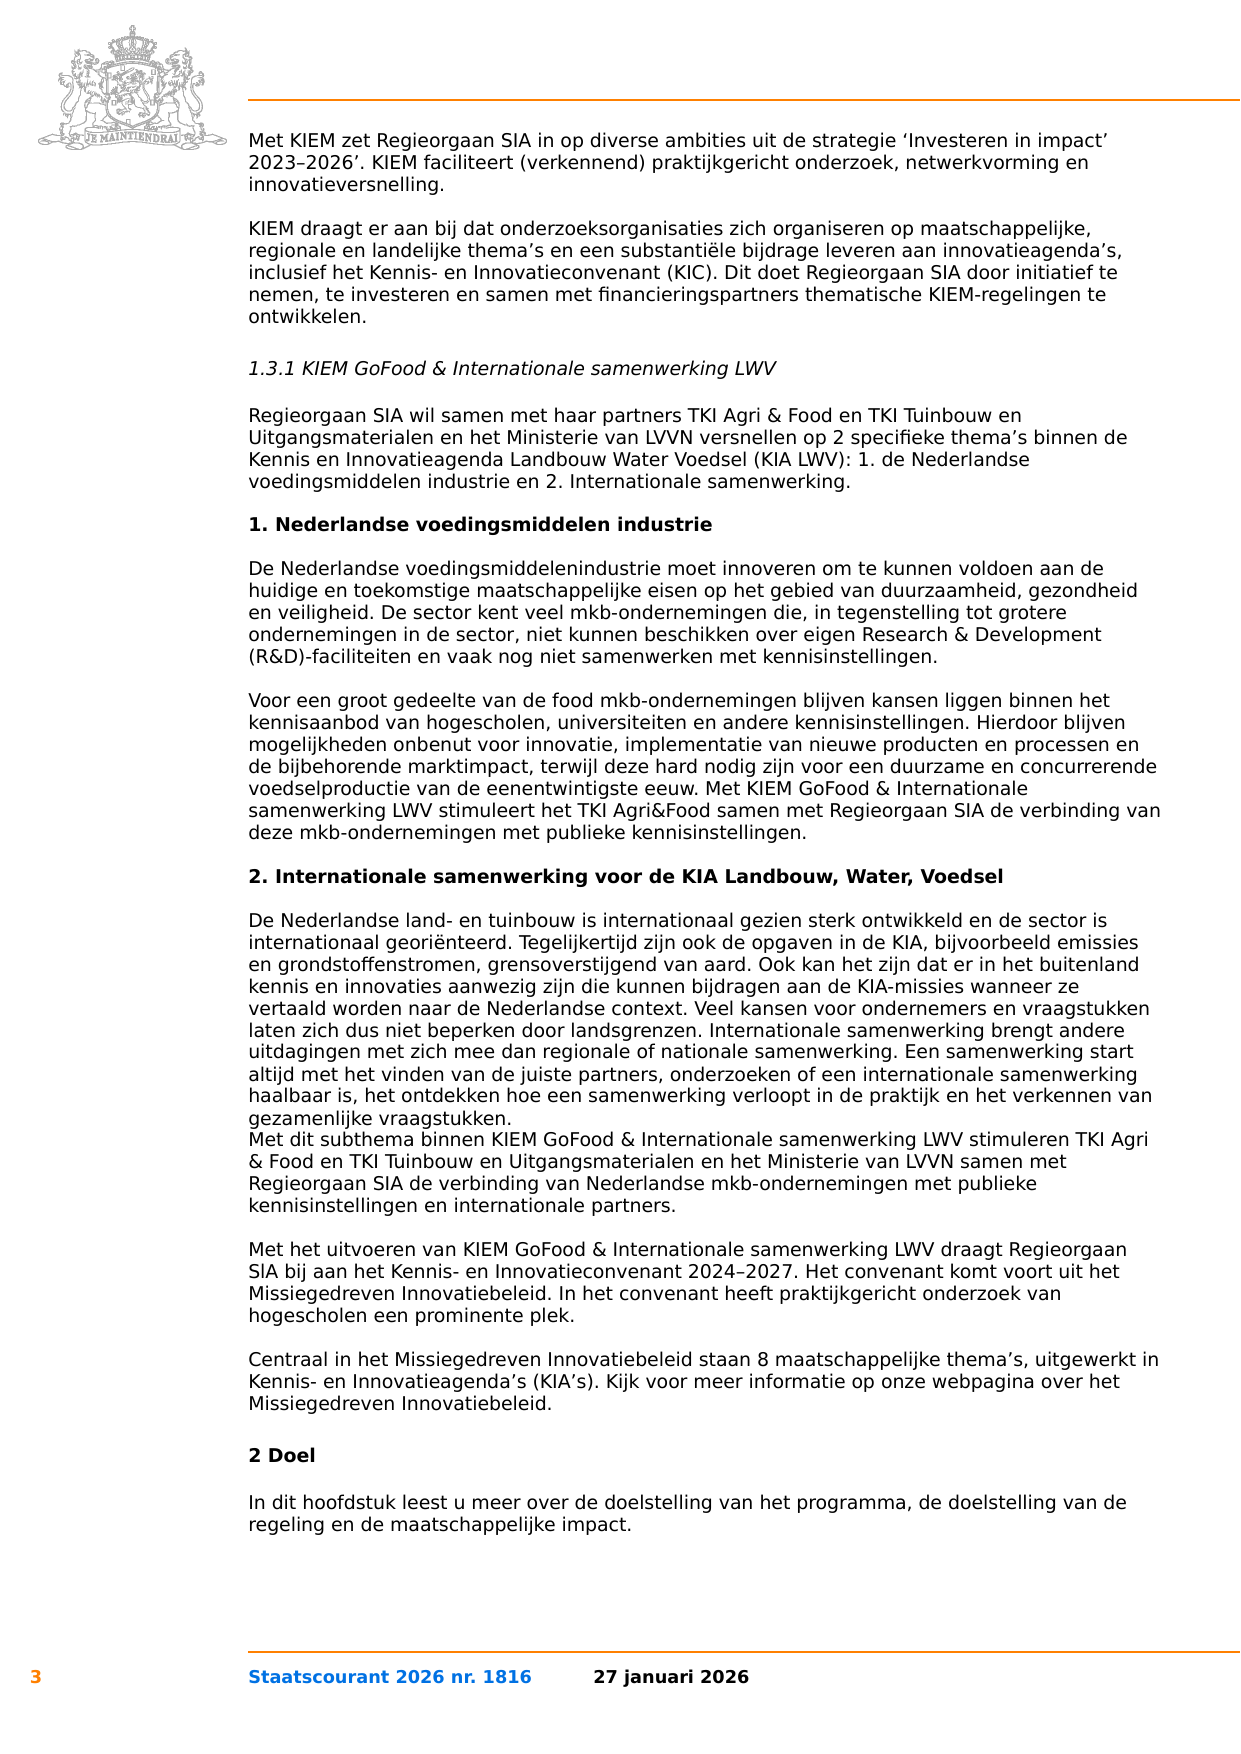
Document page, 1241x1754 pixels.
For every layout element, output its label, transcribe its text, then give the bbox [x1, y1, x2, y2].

picture [38, 25, 227, 150]
text De Nederlandse land- en tuinbouw is internationaal gezien sterk ontwikkeld en de sector is internationaal georiënteerd. Tegelijkertijd zijn ook de opgaven in de KIA, bijvoorbeeld emissies en grondstoffenstromen, grensoverstijgend van aard. Ook kan het zijn dat er in het buitenland kennis en innovaties aanwezig zijn die kunnen bijdragen aan de KIA-missies wanneer ze vertaald worden naar de Nederlandse context. Veel kansen voor ondernemers en vraagstukken laten zich dus niet beperken door landsgrenzen. Internationale samenwerking brengt andere uitdagingen met zich mee dan regionale of nationale samenwerking. Een samenwerking start altijd met het vinden van de juiste partners, onderzoeken of een internationale samenwerking haalbaar is, het ontdekken hoe een samenwerking verloopt in de praktijk en het verkennen van gezamenlijke vraagstukken. [248, 909, 1163, 1129]
subtitle 2. Internationale samenwerking voor de KIA Landbouw, Water, Voedsel [248, 866, 1163, 888]
text KIEM draagt er aan bij dat onderzoeksorganisaties zich organiseren op maatschappelijke, regionale en landelijke thema’s en een substantiële bijdrage leveren aan innovatieagenda’s, inclusief het Kennis- en Innovatieconvenant (KIC). Dit doet Regieorgaan SIA door initiatief te nemen, te investeren en samen met financieringspartners thematische KIEM-regelingen te ontwikkelen. [248, 218, 1163, 328]
text Voor een groot gedeelte van de food mkb-ondernemingen blijven kansen liggen binnen het kennisaanbod van hogescholen, universiteiten en andere kennisinstellingen. Hierdoor blijven mogelijkheden onbenut voor innovatie, implementatie van nieuwe producten en processen en de bijbehorende marktimpact, terwijl deze hard nodig zijn voor een duurzame en concurrerende voedselproductie van de eenentwintigste eeuw. Met KIEM GoFood & Internationale samenwerking LWV stimuleert het TKI Agri&Food samen met Regieorgaan SIA de verbinding van deze mkb-ondernemingen met publieke kennisinstellingen. [248, 690, 1163, 844]
text Centraal in het Missiegedreven Innovatiebeleid staan 8 maatschappelijke thema’s, uitgewerkt in Kennis- en Innovatieagenda’s (KIA’s). Kijk voor meer informatie op onze webpagina over het Missiegedreven Innovatiebeleid. [248, 1349, 1163, 1415]
subtitle 1. Nederlandse voedingsmiddelen industrie [248, 514, 1163, 536]
text Regieorgaan SIA wil samen met haar partners TKI Agri & Food en TKI Tuinbouw en Uitgangsmaterialen en het Ministerie van LVVN versnellen op 2 specifieke thema’s binnen de Kennis en Innovatieagenda Landbouw Water Voedsel (KIA LWV): 1. de Nederlandse voedingsmiddelen industrie en 2. Internationale samenwerking. [248, 404, 1163, 492]
text Met dit subthema binnen KIEM GoFood & Internationale samenwerking LWV stimuleren TKI Agri & Food en TKI Tuinbouw en Uitgangsmaterialen en het Ministerie van LVVN samen met Regieorgaan SIA de verbinding van Nederlandse mkb-ondernemingen met publieke kennisinstellingen en internationale partners. [248, 1129, 1163, 1217]
text Met het uitvoeren van KIEM GoFood & Internationale samenwerking LWV draagt Regieorgaan SlA bij aan het Kennis- en Innovatieconvenant 2024–2027. Het convenant komt voort uit het Missiegedreven Innovatiebeleid. In het convenant heeft praktijkgericht onderzoek van hogescholen een prominente plek. [248, 1239, 1163, 1327]
text De Nederlandse voedingsmiddelenindustrie moet innoveren om te kunnen voldoen aan de huidige en toekomstige maatschappelijke eisen op het gebied van duurzaamheid, gezondheid en veiligheid. De sector kent veel mkb-ondernemingen die, in tegenstelling tot grotere ondernemingen in de sector, niet kunnen beschikken over eigen Research & Development (R&D)-faciliteiten en vaak nog niet samenwerken met kennisinstellingen. [248, 558, 1163, 668]
text Met KIEM zet Regieorgaan SIA in op diverse ambities uit de strategie ‘Investeren in impact’ 2023–2026’. KIEM faciliteert (verkennend) praktijkgericht onderzoek, netwerkvorming en innovatieversnelling. [248, 130, 1163, 196]
subtitle 1.3.1 KIEM GoFood & Internationale samenwerking LWV [248, 358, 1163, 379]
subtitle 2 Doel [248, 1445, 1163, 1467]
text In dit hoofdstuk leest u meer over de doelstelling van het programma, de doelstelling van de regeling en de maatschappelijke impact. [248, 1492, 1163, 1536]
